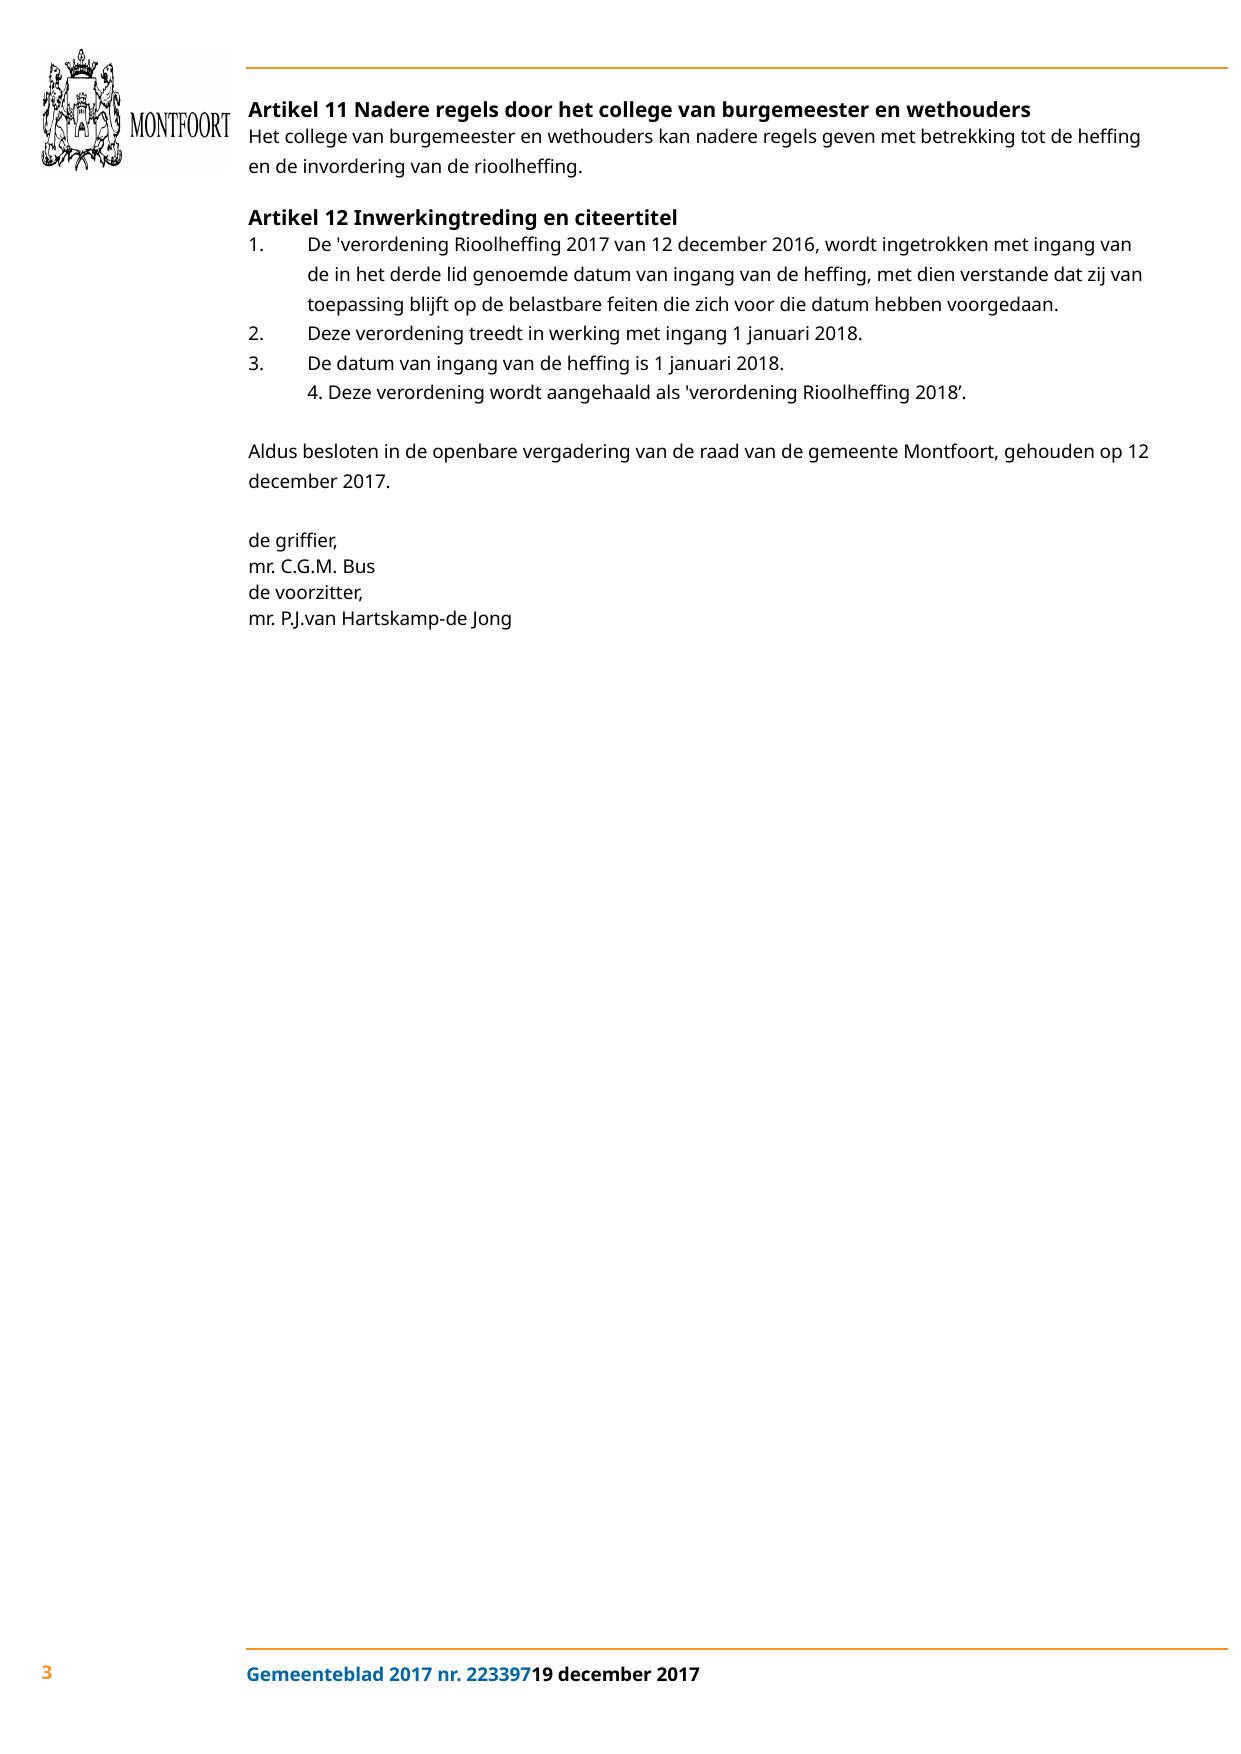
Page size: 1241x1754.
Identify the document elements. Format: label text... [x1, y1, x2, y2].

text Aldus besloten in de openbare vergadering van de raad van de gemeente Montfoort, gehouden op 12 december 2017. [248, 439, 1152, 494]
text de griffier, [248, 527, 1152, 553]
text Het college van burgemeester en wethouders kan nadere regels geven met betrekking tot de heffing en de invordering van de rioolheffing. [248, 123, 1152, 178]
text mr. C.G.M. Bus [248, 553, 1152, 579]
text de voorzitter, [248, 579, 1152, 605]
text mr. P.J.van Hartskamp-de Jong [248, 605, 1152, 630]
picture [41, 47, 231, 172]
list De 'verordening Rioolheffing 2017 van 12 december 2016, wordt ingetrokken met ingang van de in het derde lid genoemde datum van ingang van de heffing, met dien verstande dat zij van toepassing blijft op de belastbare feiten die zich voor die datum hebben voorgedaan. [248, 232, 1152, 317]
text Artikel 11 Nadere regels door het college van burgemeester en wethouders [248, 95, 1152, 123]
list De datum van ingang van de heffing is 1 januari 2018. [248, 350, 1152, 376]
text Artikel 12 Inwerkingtreding en citeertitel [248, 203, 1152, 232]
list 4. Deze verordening wordt aangehaald als 'verordening Rioolheffing 2018’. [248, 379, 1152, 405]
list Deze verordening treedt in werking met ingang 1 januari 2018. [248, 320, 1152, 346]
